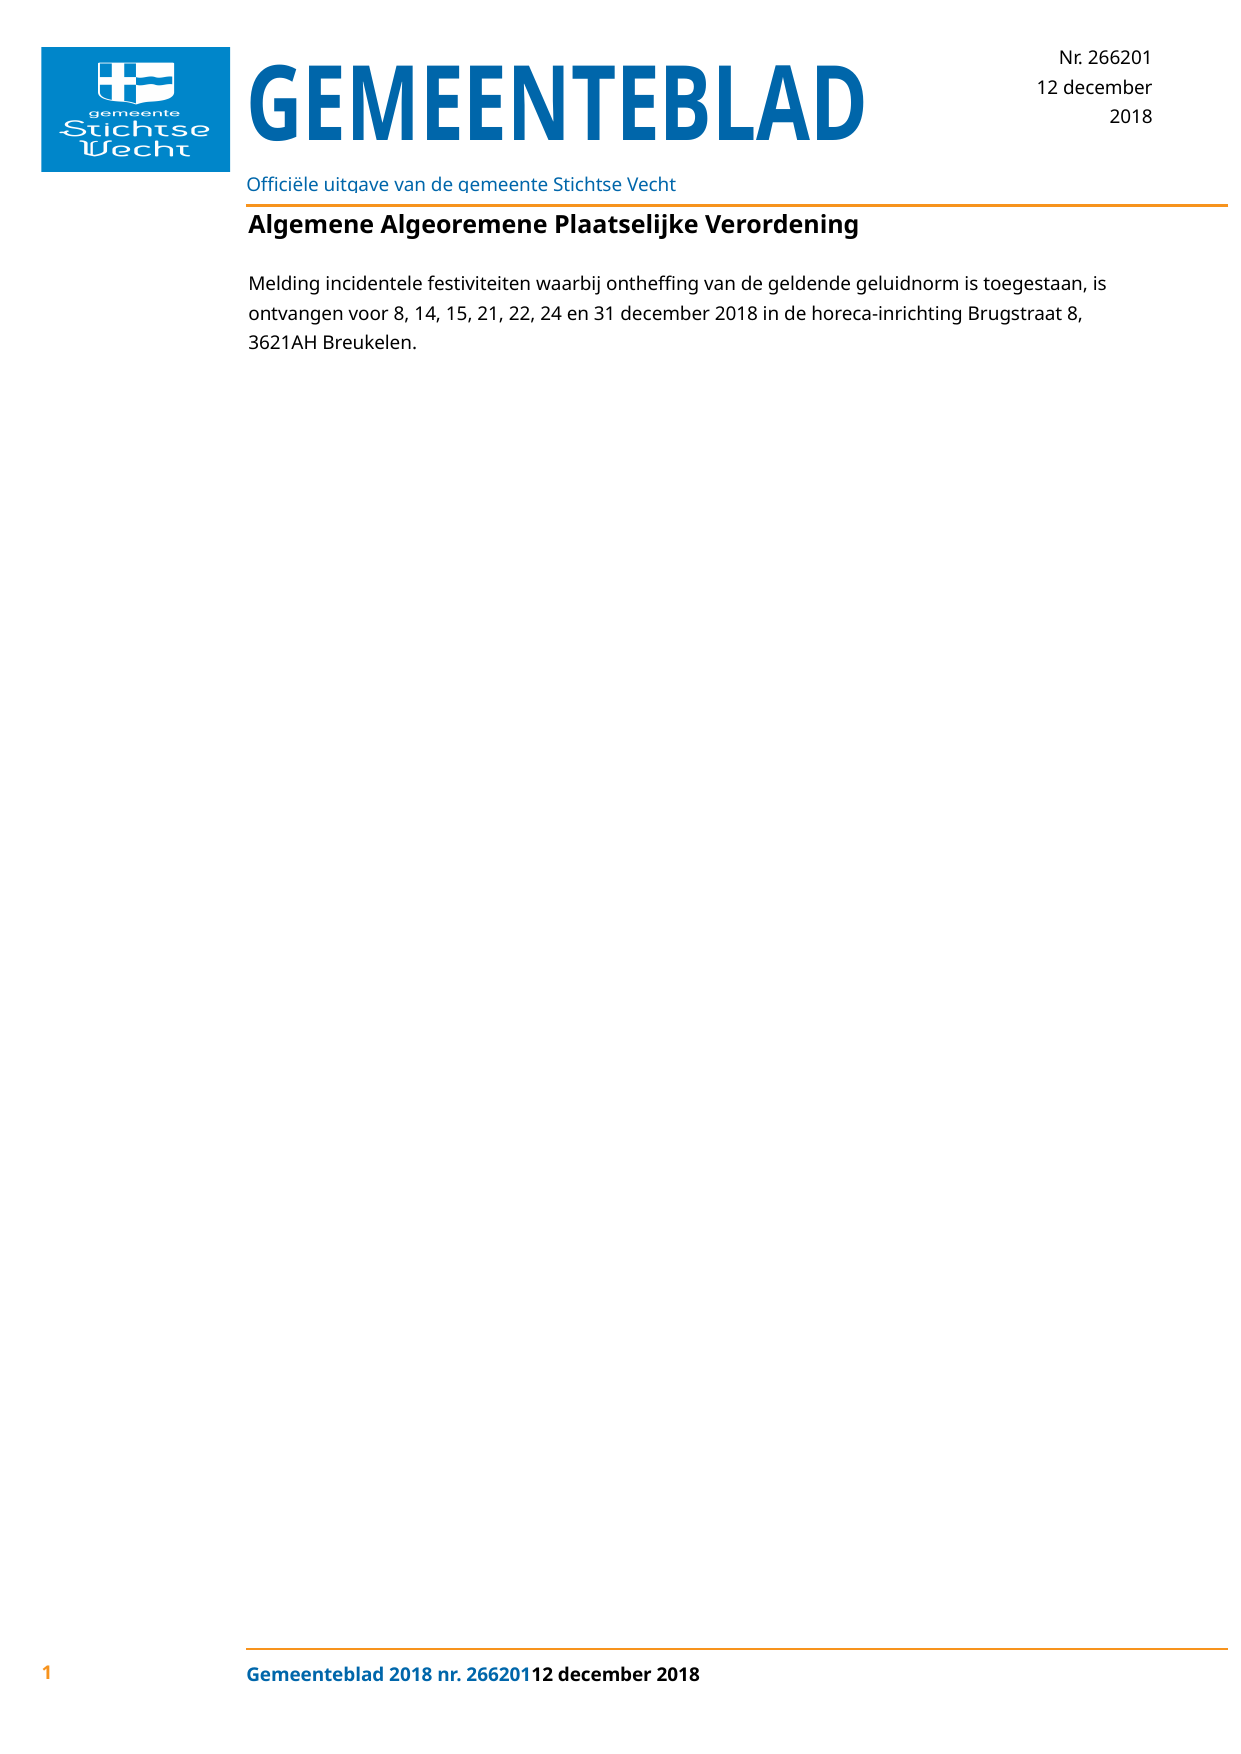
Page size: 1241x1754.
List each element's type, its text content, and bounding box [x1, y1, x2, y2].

text Melding incidentele festiviteiten waarbij ontheffing van de geldende geluidnorm is toegestaan, is ontvangen voor 8, 14, 15, 21, 22, 24 en 31 december 2018 in de horeca-inrichting Brugstraat 8, 3621AH Breukelen. [248, 270, 1152, 355]
text Algemene Algeoremene Plaatselijke Verordening [248, 207, 1152, 241]
picture [99, 63, 135, 101]
picture [137, 63, 174, 103]
